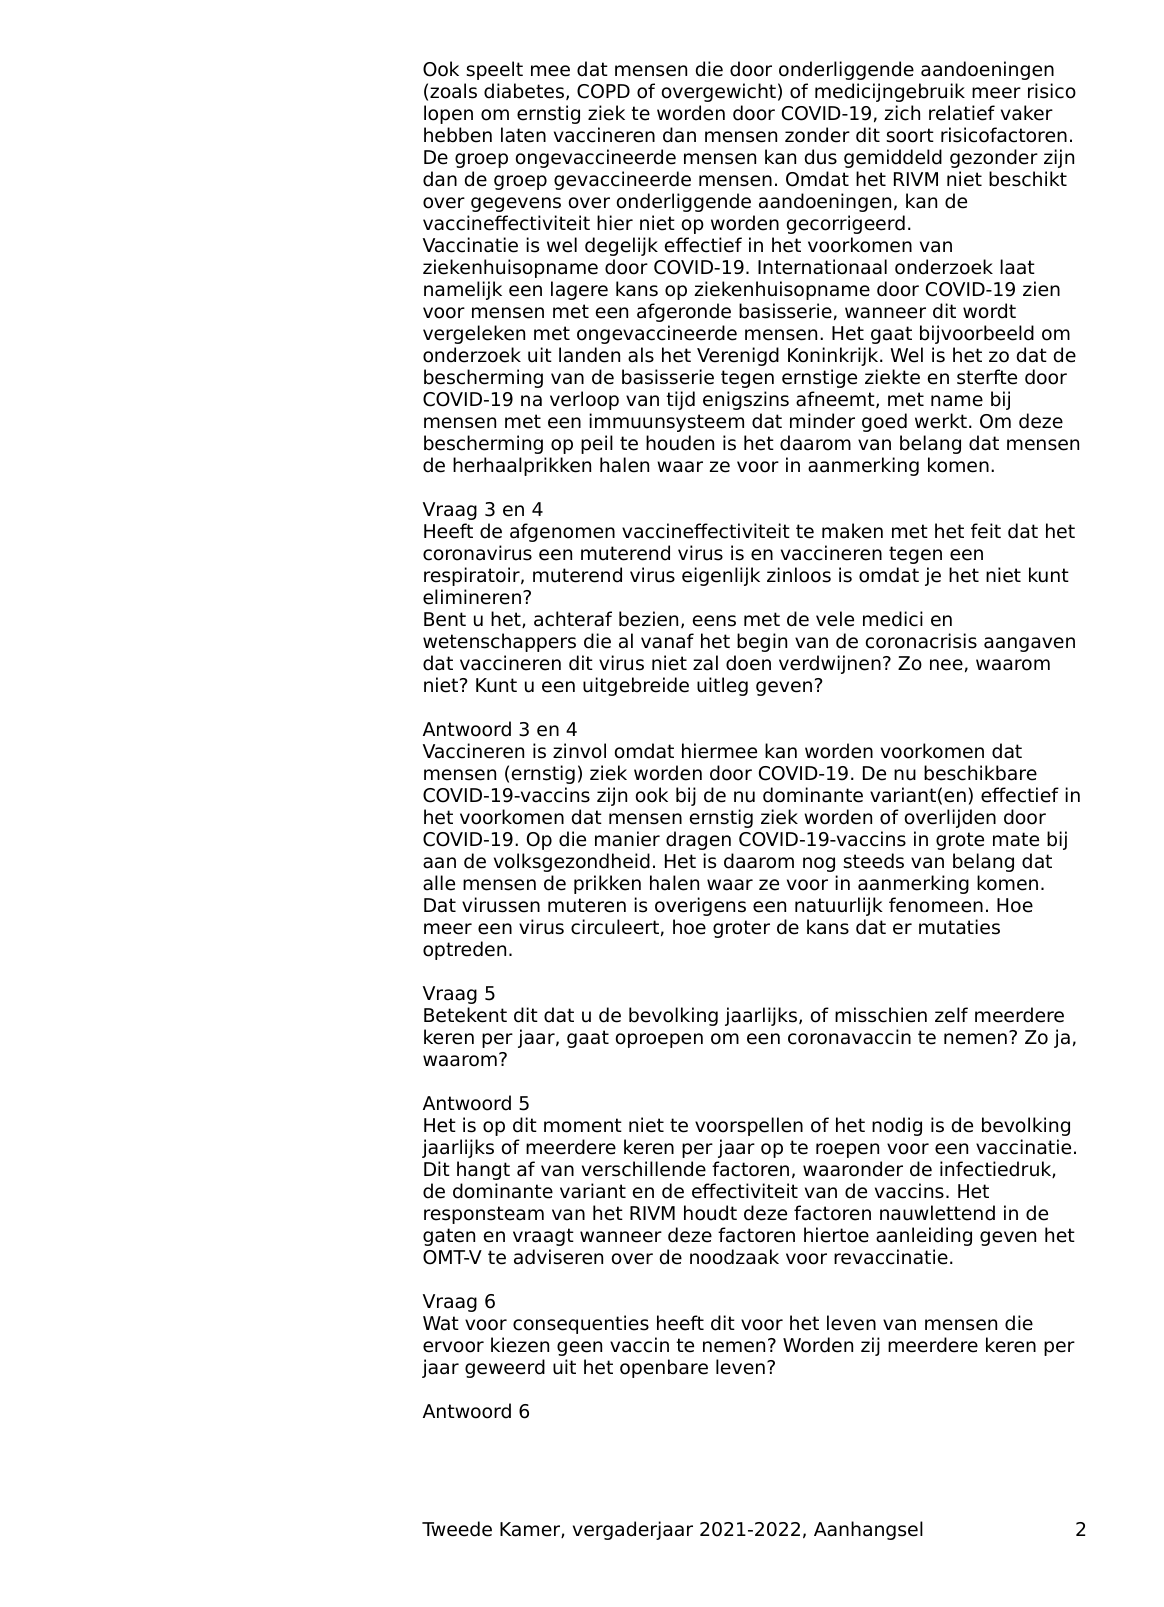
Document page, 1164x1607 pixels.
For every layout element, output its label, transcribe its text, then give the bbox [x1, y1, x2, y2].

text Vraag 3 en 4 [422, 499, 1087, 521]
text Antwoord 3 en 4 [422, 719, 1087, 741]
text Het is op dit moment niet te voorspellen of het nodig is de bevolking jaarlijks of meerdere keren per jaar op te roepen voor een vaccinatie. Dit hangt af van verschillende factoren, waaronder de infectiedruk, de dominante variant en de effectiviteit van de vaccins. Het responsteam van het RIVM houdt deze factoren nauwlettend in de gaten en vraagt wanneer deze factoren hiertoe aanleiding geven het OMT-V te adviseren over de noodzaak voor revaccinatie. [422, 1115, 1087, 1269]
text Vraag 5 [422, 983, 1087, 1005]
text Vaccinatie is wel degelijk effectief in het voorkomen van ziekenhuisopname door COVID-19. Internationaal onderzoek laat namelijk een lagere kans op ziekenhuisopname door COVID-19 zien voor mensen met een afgeronde basisserie, wanneer dit wordt vergeleken met ongevaccineerde mensen. Het gaat bijvoorbeeld om onderzoek uit landen als het Verenigd Koninkrijk. Wel is het zo dat de bescherming van de basisserie tegen ernstige ziekte en sterfte door COVID-19 na verloop van tijd enigszins afneemt, met name bij mensen met een immuunsysteem dat minder goed werkt. Om deze bescherming op peil te houden is het daarom van belang dat mensen de herhaalprikken halen waar ze voor in aanmerking komen. [422, 235, 1087, 477]
text Wat voor consequenties heeft dit voor het leven van mensen die ervoor kiezen geen vaccin te nemen? Worden zij meerdere keren per jaar geweerd uit het openbare leven? [422, 1313, 1087, 1379]
text Vraag 6 [422, 1291, 1087, 1313]
text Ook speelt mee dat mensen die door onderliggende aandoeningen (zoals diabetes, COPD of overgewicht) of medicijngebruik meer risico lopen om ernstig ziek te worden door COVID-19, zich relatief vaker hebben laten vaccineren dan mensen zonder dit soort risicofactoren. De groep ongevaccineerde mensen kan dus gemiddeld gezonder zijn dan de groep gevaccineerde mensen. Omdat het RIVM niet beschikt over gegevens over onderliggende aandoeningen, kan de vaccineffectiviteit hier niet op worden gecorrigeerd. [422, 59, 1087, 235]
text Vaccineren is zinvol omdat hiermee kan worden voorkomen dat mensen (ernstig) ziek worden door COVID-19. De nu beschikbare COVID-19-vaccins zijn ook bij de nu dominante variant(en) effectief in het voorkomen dat mensen ernstig ziek worden of overlijden door COVID-19. Op die manier dragen COVID-19-vaccins in grote mate bij aan de volksgezondheid. Het is daarom nog steeds van belang dat alle mensen de prikken halen waar ze voor in aanmerking komen. [422, 741, 1087, 895]
text Dat virussen muteren is overigens een natuurlijk fenomeen. Hoe meer een virus circuleert, hoe groter de kans dat er mutaties optreden. [422, 895, 1087, 961]
text Bent u het, achteraf bezien, eens met de vele medici en wetenschappers die al vanaf het begin van de coronacrisis aangaven dat vaccineren dit virus niet zal doen verdwijnen? Zo nee, waarom niet? Kunt u een uitgebreide uitleg geven? [422, 609, 1087, 697]
text Heeft de afgenomen vaccineffectiviteit te maken met het feit dat het coronavirus een muterend virus is en vaccineren tegen een respiratoir, muterend virus eigenlijk zinloos is omdat je het niet kunt elimineren? [422, 521, 1087, 609]
text Betekent dit dat u de bevolking jaarlijks, of misschien zelf meerdere keren per jaar, gaat oproepen om een coronavaccin te nemen? Zo ja, waarom? [422, 1005, 1087, 1071]
text Antwoord 5 [422, 1093, 1087, 1115]
text Antwoord 6 [422, 1401, 1087, 1423]
